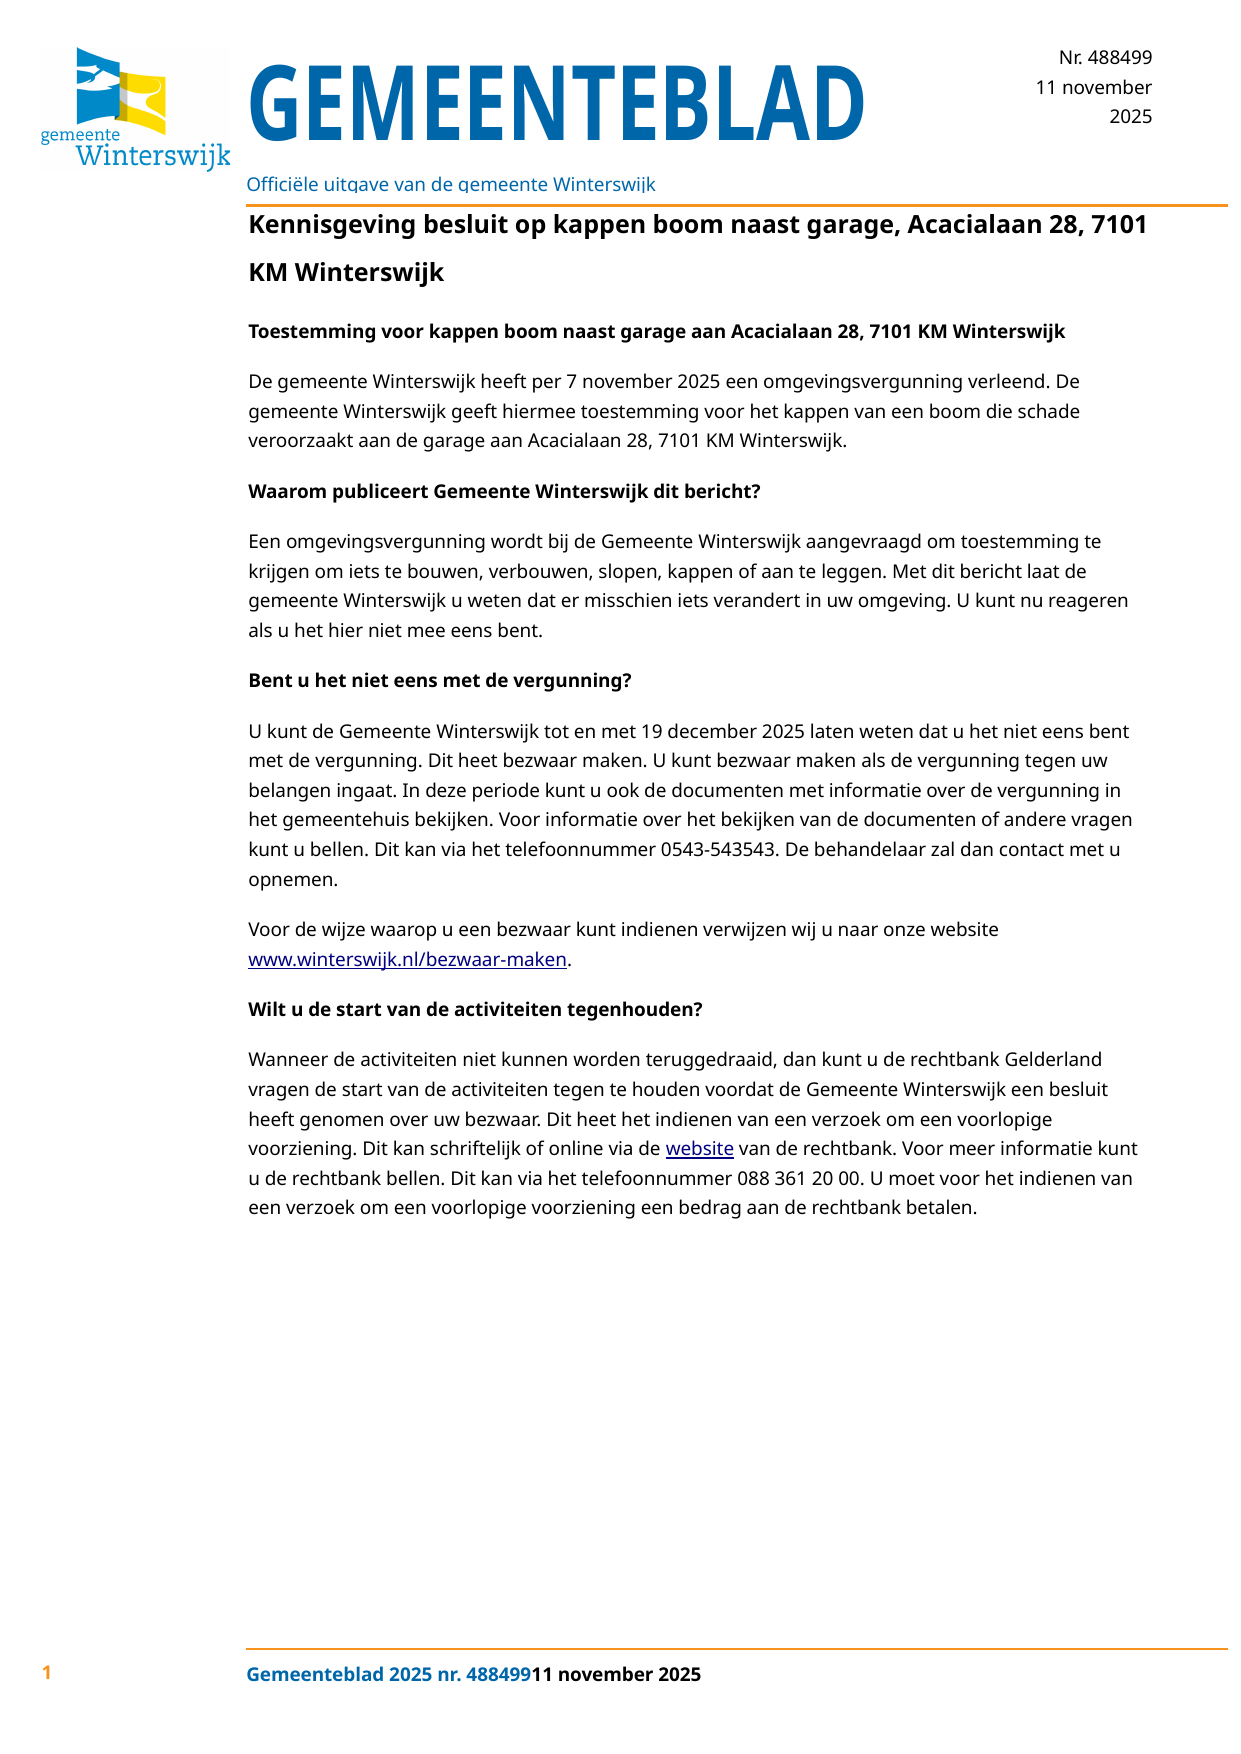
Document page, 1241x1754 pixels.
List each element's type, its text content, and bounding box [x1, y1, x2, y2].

picture [41, 47, 231, 172]
text Toestemming voor kappen boom naast garage aan Acacialaan 28, 7101 KM Winterswijk [248, 318, 1152, 344]
text Een omgevingsvergunning wordt bij de Gemeente Winterswijk aangevraagd om toestemming te krijgen om iets te bouwen, verbouwen, slopen, kappen of aan te leggen. Met dit bericht laat de gemeente Winterswijk u weten dat er misschien iets verandert in uw omgeving. U kunt nu reageren als u het hier niet mee eens bent. [248, 528, 1152, 643]
text De gemeente Winterswijk heeft per 7 november 2025 een omgevingsvergunning verleend. De gemeente Winterswijk geeft hiermee toestemming voor het kappen van een boom die schade veroorzaakt aan de garage aan Acacialaan 28, 7101 KM Winterswijk. [248, 368, 1152, 453]
picture [225, 153, 231, 162]
text Wilt u de start van de activiteiten tegenhouden? [248, 996, 1152, 1022]
text Kennisgeving besluit op kappen boom naast garage, Acacialaan 28, 7101 KM Winterswijk [248, 207, 1152, 288]
text Voor de wijze waarop u een bezwaar kunt indienen verwijzen wij u naar onze website www.winterswijk.nl/bezwaar-maken. [248, 916, 1152, 972]
text U kunt de Gemeente Winterswijk tot en met 19 december 2025 laten weten dat u het niet eens bent met de vergunning. Dit heet bezwaar maken. U kunt bezwaar maken als de vergunning tegen uw belangen ingaat. In deze periode kunt u ook de documenten met informatie over de vergunning in het gemeentehuis bekijken. Voor informatie over het bekijken van de documenten of andere vragen kunt u bellen. Dit kan via het telefoonnummer 0543-543543. De behandelaar zal dan contact met u opnemen. [248, 718, 1152, 892]
text Waarom publiceert Gemeente Winterswijk dit bericht? [248, 478, 1152, 504]
text Wanneer de activiteiten niet kunnen worden teruggedraaid, dan kunt u de rechtbank Gelderland vragen de start van de activiteiten tegen te houden voordat de Gemeente Winterswijk een besluit heeft genomen over uw bezwaar. Dit heet het indienen van een verzoek om een voorlopige voorziening. Dit kan schriftelijk of online via de website van de rechtbank. Voor meer informatie kunt u de rechtbank bellen. Dit kan via het telefoonnummer 088 361 20 00. U moet voor het indienen van een verzoek om een voorlopige voorziening een bedrag aan de rechtbank betalen. [248, 1047, 1152, 1220]
text Bent u het niet eens met de vergunning? [248, 667, 1152, 693]
